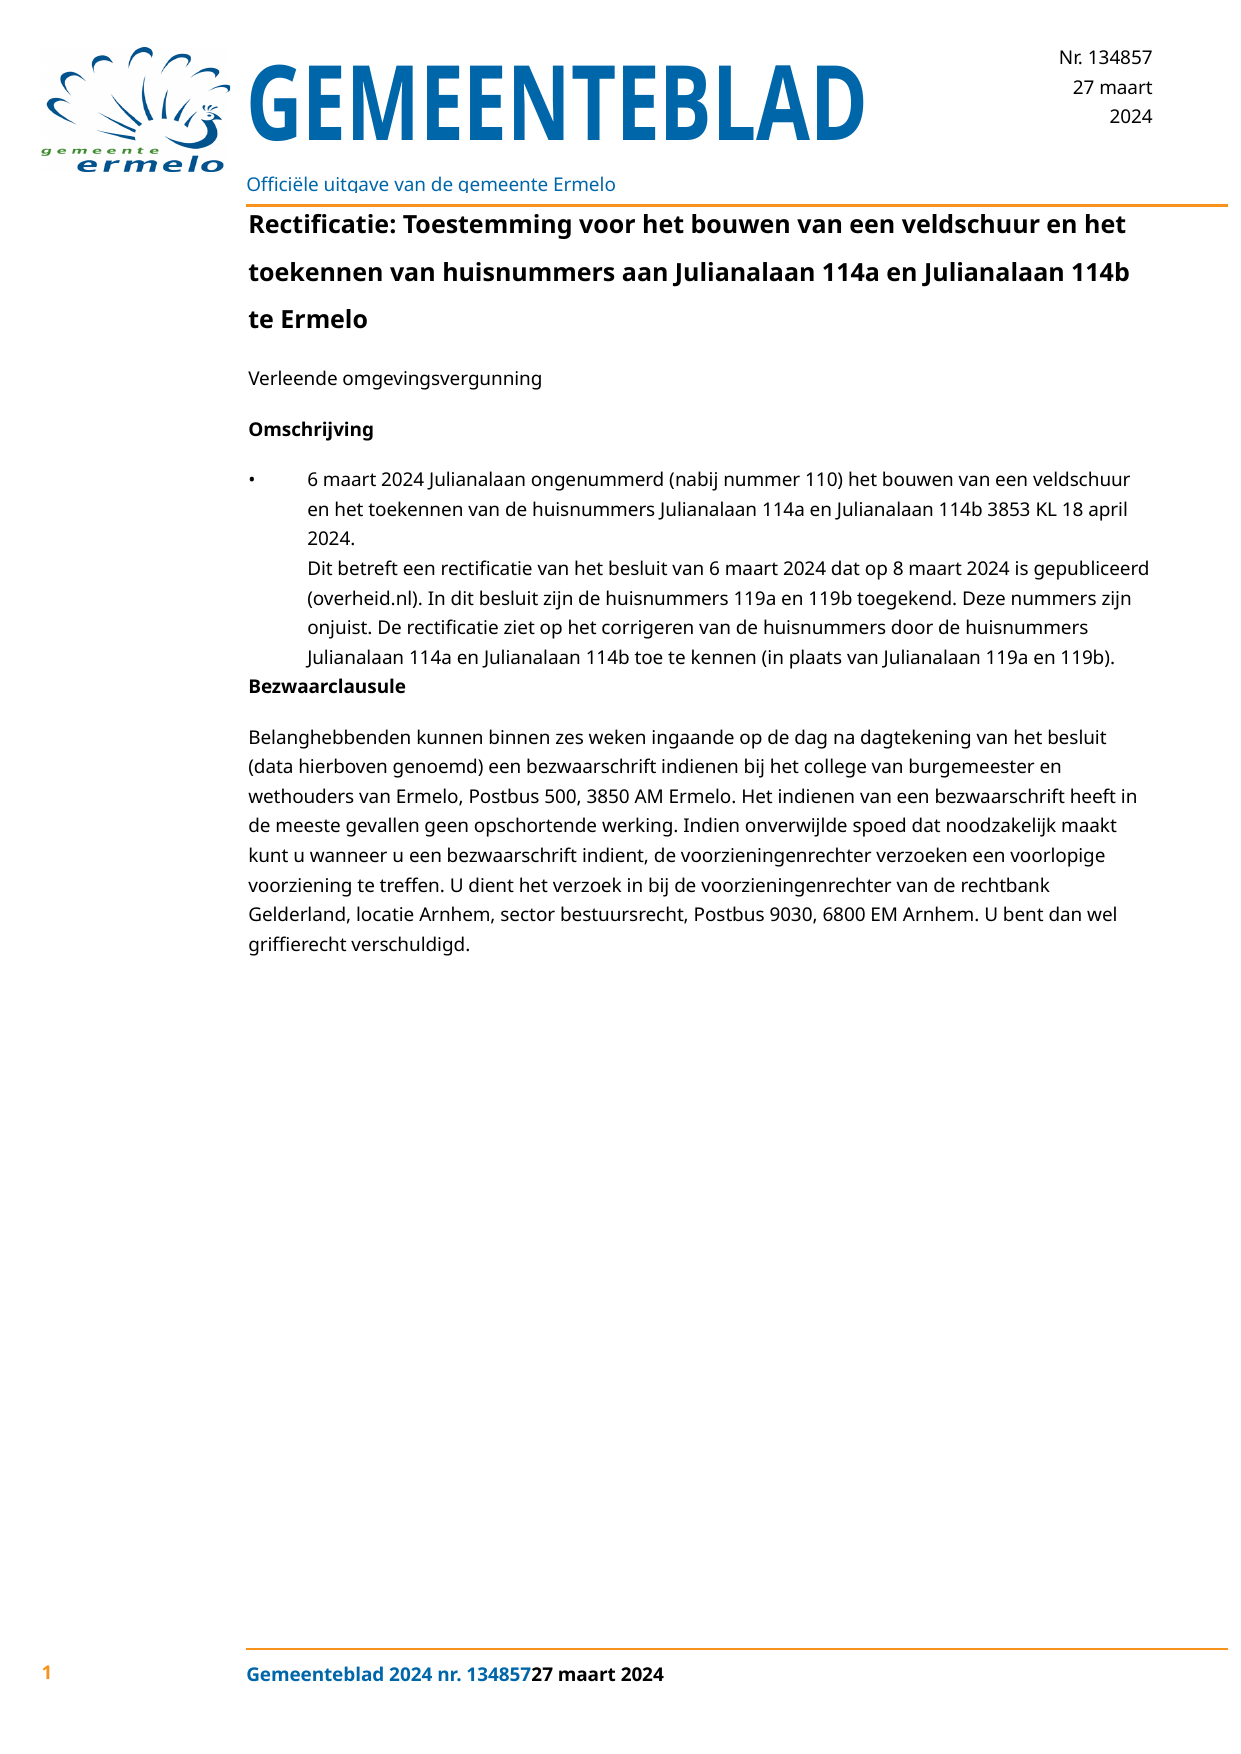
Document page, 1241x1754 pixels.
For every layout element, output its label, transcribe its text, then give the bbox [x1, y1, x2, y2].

text Bezwaarclausule [248, 673, 1152, 699]
list 6 maart 2024 Julianalaan ongenummerd (nabij nummer 110) het bouwen van een veldschuur en het toekennen van de huisnummers Julianalaan 114a en Julianalaan 114b 3853 KL 18 april 2024. [248, 466, 1152, 551]
text Rectificatie: Toestemming voor het bouwen van een veldschuur en het toekennen van huisnummers aan Julianalaan 114a en Julianalaan 114b te Ermelo [248, 207, 1152, 336]
text Omschrijving [248, 416, 1152, 442]
list Dit betreft een rectificatie van het besluit van 6 maart 2024 dat op 8 maart 2024 is gepubliceerd (overheid.nl). In dit besluit zijn de huisnummers 119a en 119b toegekend. Deze nummers zijn onjuist. De rectificatie ziet op het corrigeren van de huisnummers door de huisnummers Julianalaan 114a en Julianalaan 114b toe te kennen (in plaats van Julianalaan 119a en 119b). [248, 555, 1152, 669]
text Verleende omgevingsvergunning [248, 366, 1152, 391]
picture [41, 47, 231, 172]
text Belanghebbenden kunnen binnen zes weken ingaande op de dag na dagtekening van het besluit (data hierboven genoemd) een bezwaarschrift indienen bij het college van burgemeester en wethouders van Ermelo, Postbus 500, 3850 AM Ermelo. Het indienen van een bezwaarschrift heeft in de meeste gevallen geen opschortende werking. Indien onverwijlde spoed dat noodzakelijk maakt kunt u wanneer u een bezwaarschrift indient, de voorzieningenrechter verzoeken een voorlopige voorziening te treffen. U dient het verzoek in bij de voorzieningenrechter van de rechtbank Gelderland, locatie Arnhem, sector bestuursrecht, Postbus 9030, 6800 EM Arnhem. U bent dan wel griffierecht verschuldigd. [248, 724, 1152, 957]
